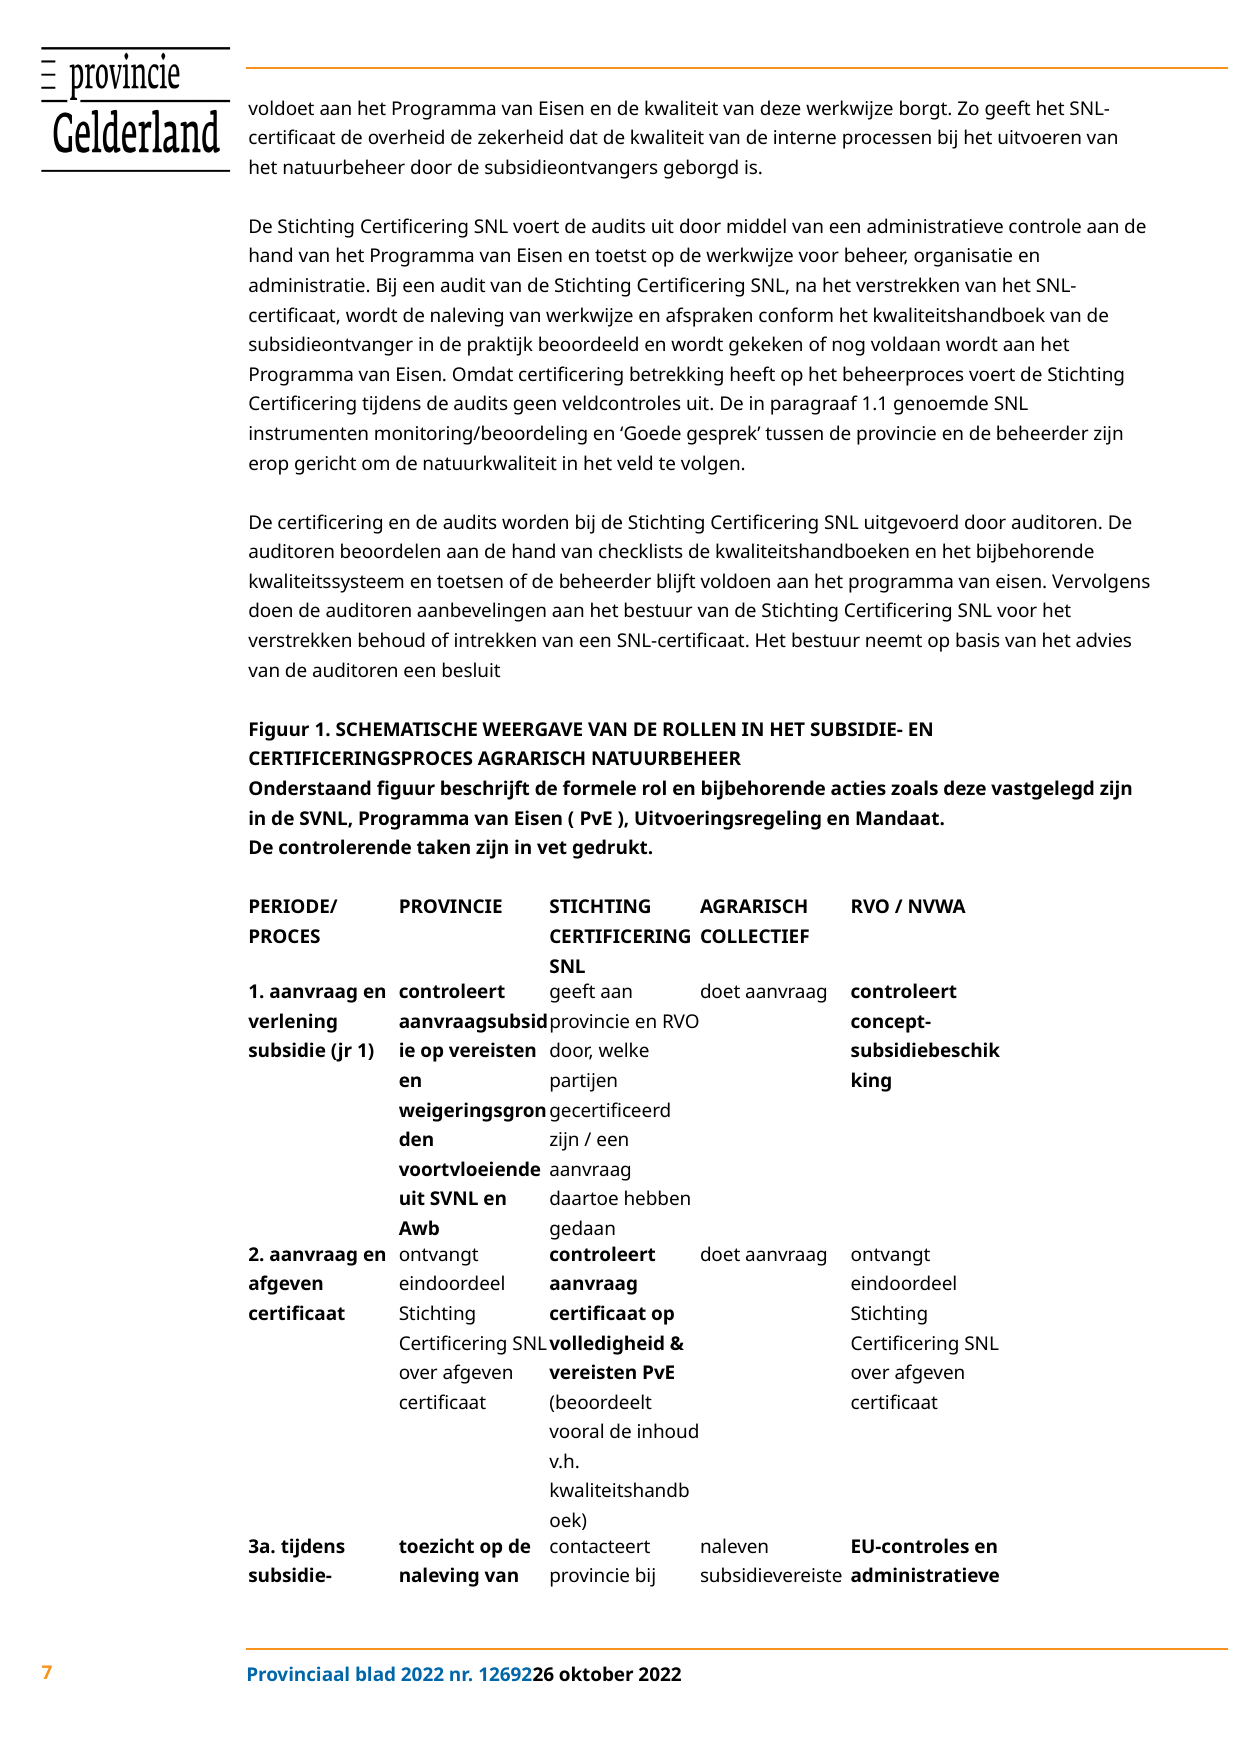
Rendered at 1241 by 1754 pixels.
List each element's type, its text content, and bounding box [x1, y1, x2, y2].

table_cell doet aanvraag [700, 979, 850, 1241]
table_cell controleert concept-subsidiebeschikking [850, 979, 1001, 1241]
table_header PERIODE/PROCES [248, 894, 398, 978]
table_cell geeft aan provincie en RVO door, welke partijen gecertificeerd zijn / een aanvraag daartoe hebben gedaan [549, 979, 700, 1241]
table_cell doet aanvraag [700, 1241, 850, 1533]
text De controlerende taken zijn in vet gedrukt. [248, 834, 1152, 860]
table_cell naleven subsidievereiste [700, 1533, 850, 1588]
text Figuur 1. SCHEMATISCHE WEERGAVE VAN DE ROLLEN IN HET SUBSIDIE- EN CERTIFICERINGSPROCES AGRARISCH NATUURBEHEER [248, 716, 1152, 771]
text voldoet aan het Programma van Eisen en de kwaliteit van deze werkwijze borgt. Zo geeft het SNL-certificaat de overheid de zekerheid dat de kwaliteit van de interne processen bij het uitvoeren van het natuurbeheer door de subsidieontvangers geborgd is. [248, 95, 1152, 180]
table_cell controleert aanvraag certificaat op volledigheid & vereisten PvE (beoordeelt vooral de inhoud v.h. kwaliteitshandboek) [549, 1241, 700, 1533]
text Onderstaand figuur beschrijft de formele rol en bijbehorende acties zoals deze vastgelegd zijn in de SVNL, Programma van Eisen ( PvE ), Uitvoeringsregeling en Mandaat. [248, 775, 1152, 831]
table_cell controleert aanvraagsubsidie op vereisten en weigeringsgronden voortvloeiende uit SVNL en Awb [399, 979, 549, 1241]
table_cell EU-controles en administratieve [850, 1533, 1001, 1588]
table_cell [1001, 919, 1152, 978]
table_header AGRARISCH COLLECTIEF [700, 894, 850, 978]
table_cell 2. aanvraag en afgeven certificaat [248, 1241, 398, 1533]
table_header STICHTING CERTIFICERING SNL [549, 894, 700, 978]
picture [41, 47, 231, 172]
text De certificering en de audits worden bij de Stichting Certificering SNL uitgevoerd door auditoren. De auditoren beoordelen aan de hand van checklists de kwaliteitshandboeken en het bijbehorende kwaliteitssysteem en toetsen of de beheerder blijft voldoen aan het programma van eisen. Vervolgens doen de auditoren aanbevelingen aan het bestuur van de Stichting Certificering SNL voor het verstrekken behoud of intrekken van een SNL-certificaat. Het bestuur neemt op basis van het advies van de auditoren een besluit [248, 509, 1152, 683]
table_cell 1. aanvraag en verlening subsidie (jr 1) [248, 979, 398, 1241]
text De Stichting Certificering SNL voert de audits uit door middel van een administratieve controle aan de hand van het Programma van Eisen en toetst op de werkwijze voor beheer, organisatie en administratie. Bij een audit van de Stichting Certificering SNL, na het verstrekken van het SNL-certificaat, wordt de naleving van werkwijze en afspraken conform het kwaliteitshandboek van de subsidieontvanger in de praktijk beoordeeld en wordt gekeken of nog voldaan wordt aan het Programma van Eisen. Omdat certificering betrekking heeft op het beheerproces voert de Stichting Certificering tijdens de audits geen veldcontroles uit. De in paragraaf 1.1 genoemde SNL instrumenten monitoring/beoordeling en ‘Goede gesprek’ tussen de provincie en de beheerder zijn erop gericht om de natuurkwaliteit in het veld te volgen. [248, 213, 1152, 476]
table_cell toezicht op de naleving van [399, 1533, 549, 1588]
table_header PROVINCIE [399, 894, 549, 978]
table_cell ontvangt eindoordeel Stichting Certificering SNL over afgeven certificaat [399, 1241, 549, 1533]
table_cell ontvangt eindoordeel Stichting Certificering SNL over afgeven certificaat [850, 1241, 1001, 1533]
table_header RVO / NVWA [850, 894, 1001, 978]
table_cell 3a. tijdens subsidie- [248, 1533, 398, 1588]
table_cell contacteert provincie bij [549, 1533, 700, 1588]
